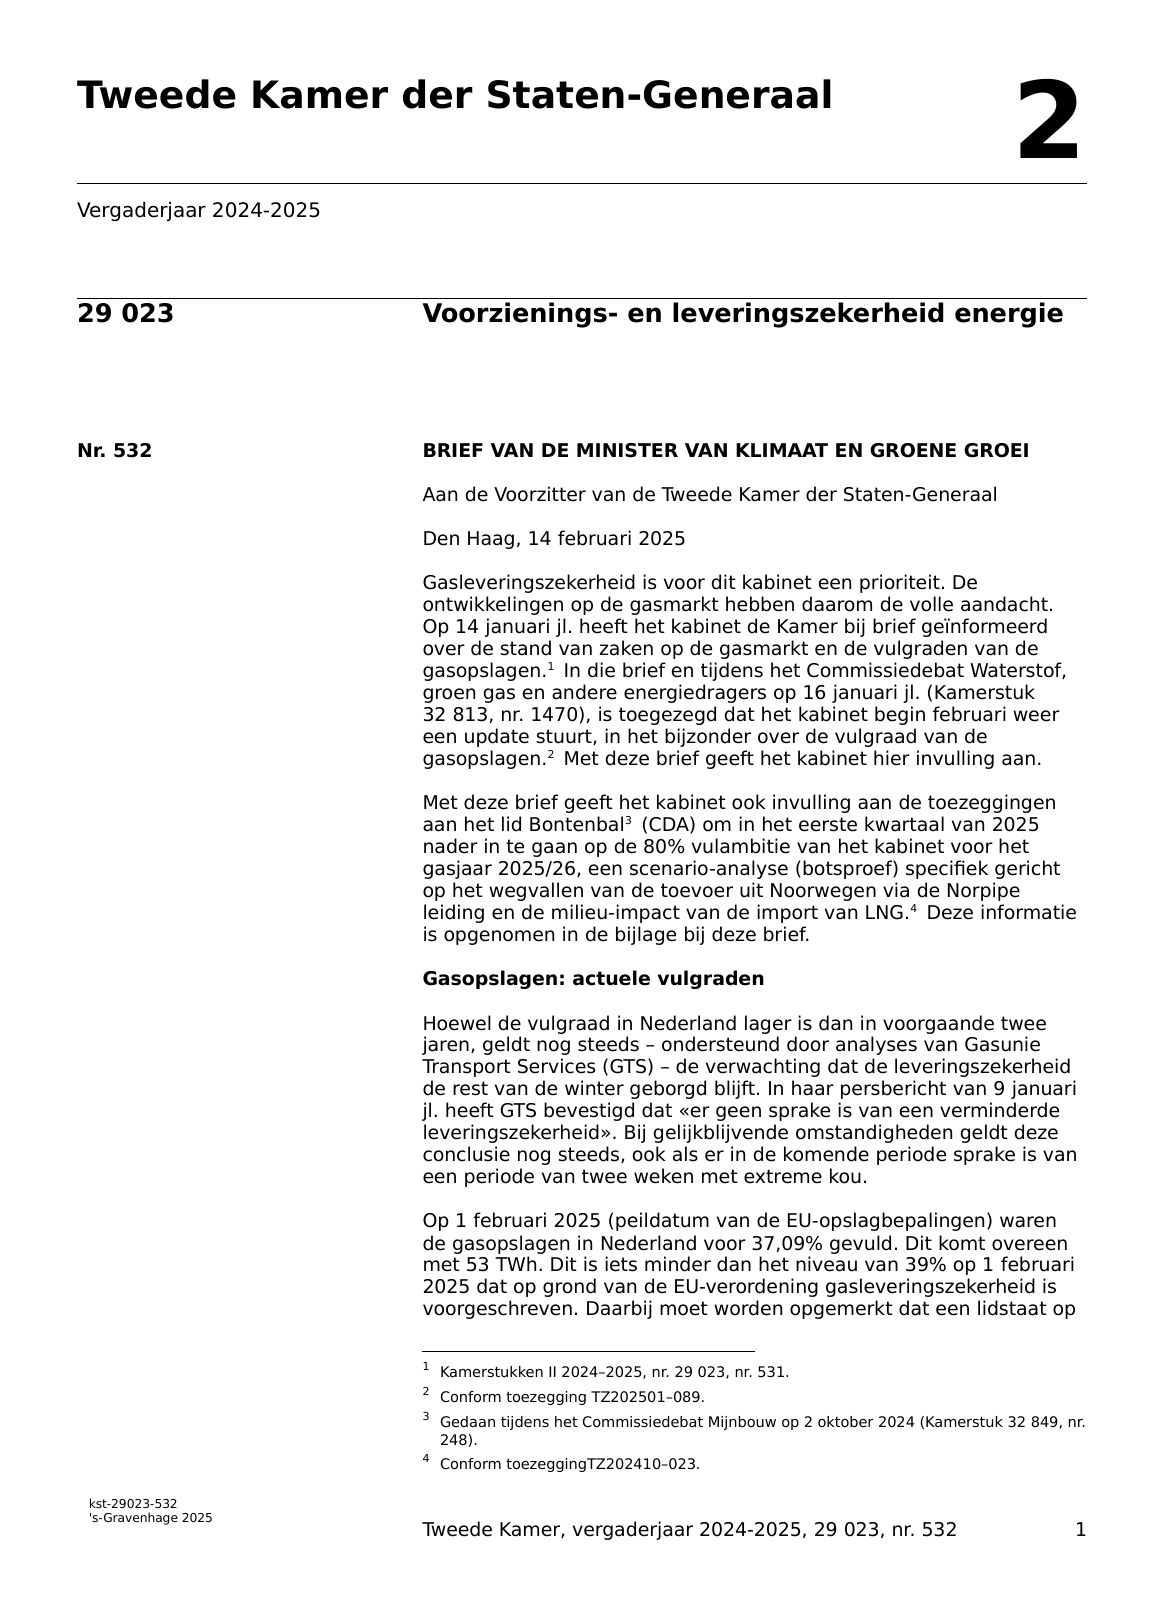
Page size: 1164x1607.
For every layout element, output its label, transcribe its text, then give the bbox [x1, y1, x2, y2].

text Conform toezegging TZ202501–089. [422, 1385, 1087, 1407]
text Met deze brief geeft het kabinet ook invulling aan de toezeggingen aan het lid Bontenbal (CDA) om in het eerste kwartaal van 2025 nader in te gaan op de 80% vulambitie van het kabinet voor het gasjaar 2025/26, een scenario-analyse (botsproef) specifiek gericht op het wegvallen van de toevoer uit Noorwegen via de Norpipe leiding en de milieu-impact van de import van LNG. Deze informatie is opgenomen in de bijlage bij deze brief. [422, 792, 1087, 946]
text Kamerstukken II 2024–2025, nr. 29 023, nr. 531. [422, 1360, 1087, 1382]
subtitle Gasopslagen: actuele vulgraden [422, 968, 1087, 990]
table_header Tweede Kamer der Staten-Generaal [77, 59, 886, 183]
subtitle 29 023 Voorzienings- en leveringszekerheid energie [77, 299, 1087, 329]
text Gedaan tijdens het Commissiedebat Mijnbouw op 2 oktober 2024 (Kamerstuk 32 849, nr. 248). [422, 1410, 1087, 1449]
table_header 2 [886, 59, 1087, 183]
text Op 1 februari 2025 (peildatum van de EU-opslagbepalingen) waren de gasopslagen in Nederland voor 37,09% gevuld. Dit komt overeen met 53 TWh. Dit is iets minder dan het niveau van 39% op 1 februari 2025 dat op grond van de EU-verordening gasleveringszekerheid is voorgeschreven. Daarbij moet worden opgemerkt dat een lidstaat op [422, 1210, 1087, 1320]
subtitle Nr. 532 BRIEF VAN DE MINISTER VAN KLIMAAT EN GROENE GROEI [77, 440, 1087, 462]
text kst-29023-532 [88, 1497, 323, 1511]
text 's-Gravenhage 2025 [88, 1511, 323, 1525]
table_cell Vergaderjaar 2024-2025 [77, 184, 1087, 298]
text Hoewel de vulgraad in Nederland lager is dan in voorgaande twee jaren, geldt nog steeds – ondersteund door analyses van Gasunie Transport Services (GTS) – de verwachting dat de leveringszekerheid de rest van de winter geborgd blijft. In haar persbericht van 9 januari jl. heeft GTS bevestigd dat «er geen sprake is van een verminderde leveringszekerheid». Bij gelijkblijvende omstandigheden geldt deze conclusie nog steeds, ook als er in de komende periode sprake is van een periode van twee weken met extreme kou. [422, 1012, 1087, 1188]
text Aan de Voorzitter van de Tweede Kamer der Staten-Generaal [422, 484, 1087, 506]
text Gasleveringszekerheid is voor dit kabinet een prioriteit. De ontwikkelingen op de gasmarkt hebben daarom de volle aandacht. Op 14 januari jl. heeft het kabinet de Kamer bij brief geïnformeerd over de stand van zaken op de gasmarkt en de vulgraden van de gasopslagen. In die brief en tijdens het Commissiedebat Waterstof, groen gas en andere energiedragers op 16 januari jl. (Kamerstuk 32 813, nr. 1470), is toegezegd dat het kabinet begin februari weer een update stuurt, in het bijzonder over de vulgraad van de gasopslagen. Met deze brief geeft het kabinet hier invulling aan. [422, 572, 1087, 770]
text Den Haag, 14 februari 2025 [422, 528, 1087, 550]
text Conform toezeggingTZ202410–023. [422, 1452, 1087, 1474]
